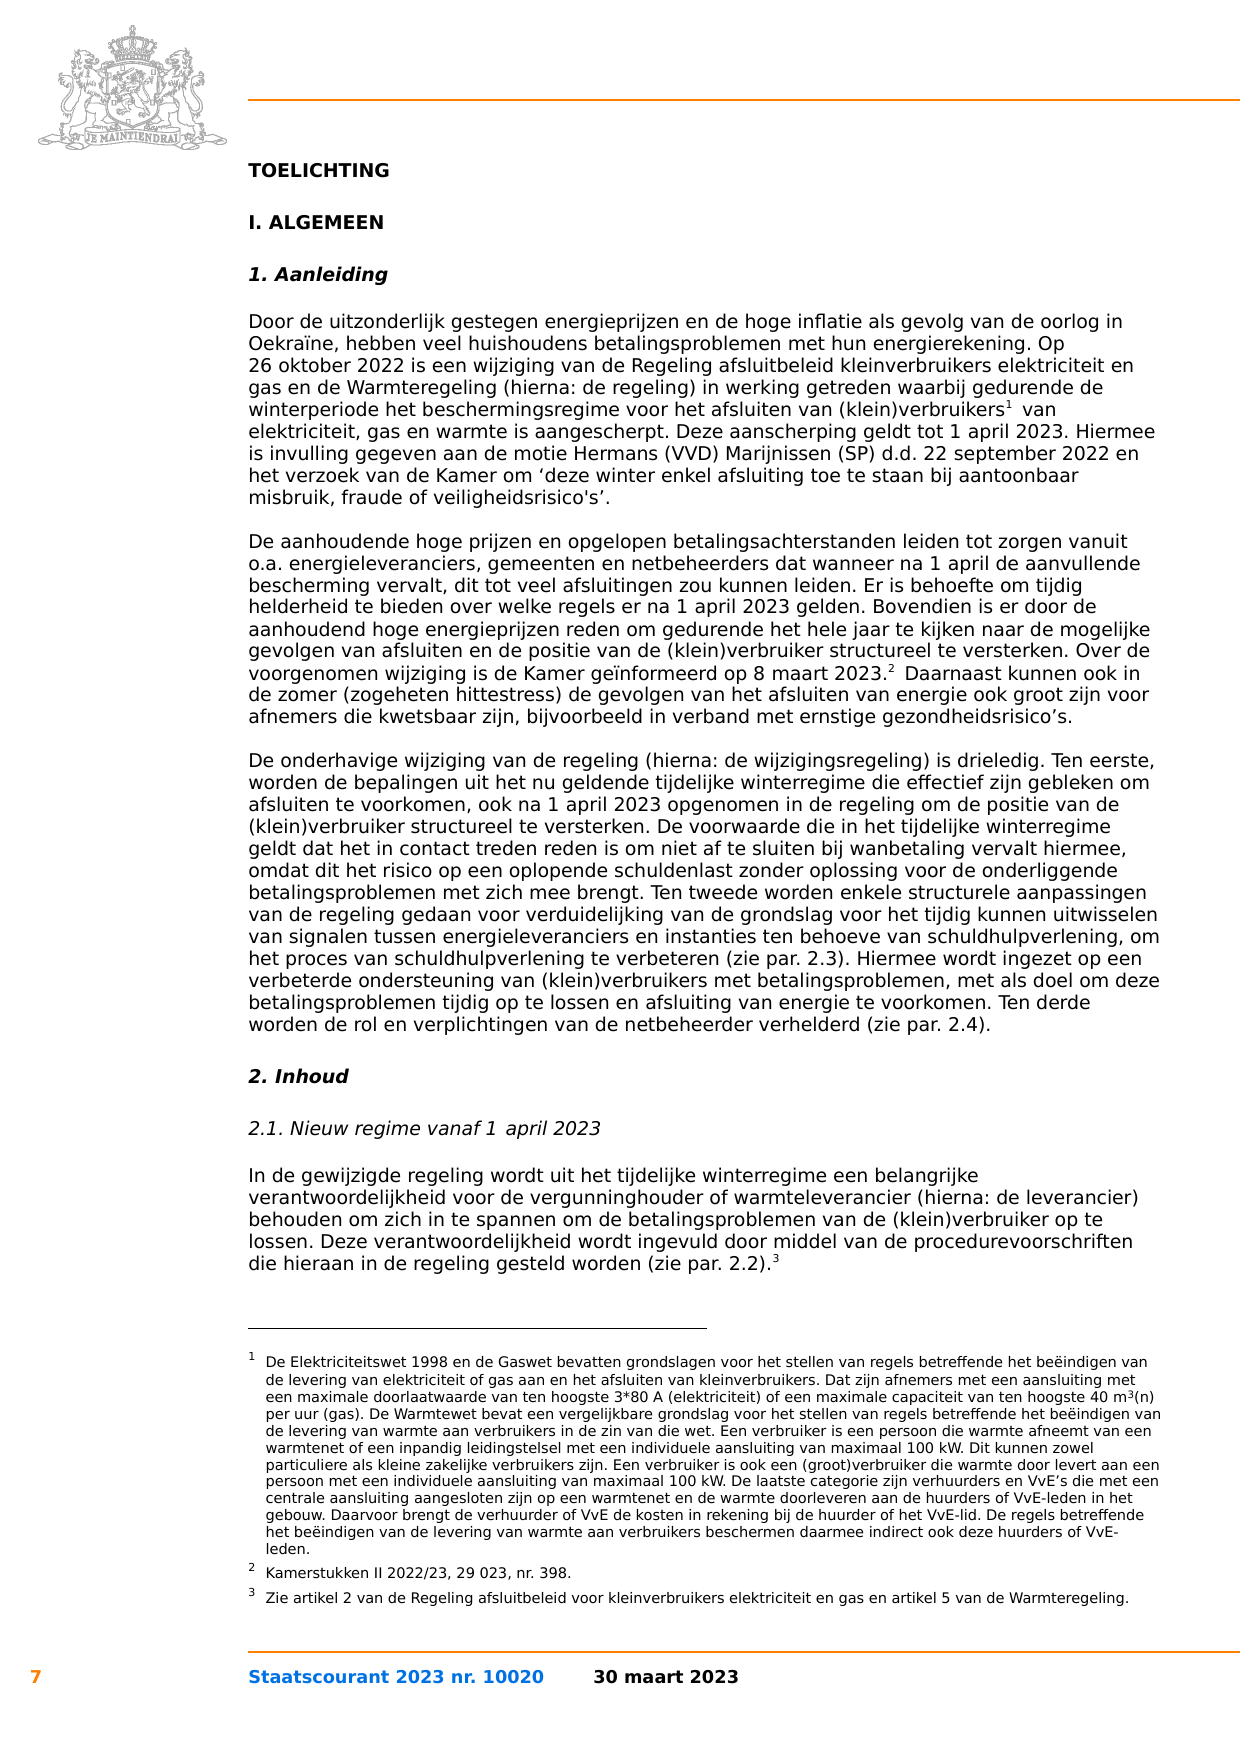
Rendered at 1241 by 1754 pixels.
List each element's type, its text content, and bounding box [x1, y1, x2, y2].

subtitle TOELICHTING [248, 160, 1163, 182]
picture [38, 25, 227, 150]
text Zie artikel 2 van de Regeling afsluitbeleid voor kleinverbruikers elektriciteit en gas en artikel 5 van de Warmteregeling. [248, 1586, 1163, 1608]
text De Elektriciteitswet 1998 en de Gaswet bevatten grondslagen voor het stellen van regels betreffende het beëindigen van de levering van elektriciteit of gas aan en het afsluiten van kleinverbruikers. Dat zijn afnemers met een aansluiting met een maximale doorlaatwaarde van ten hoogste 3*80 A (elektriciteit) of een maximale capaciteit van ten hoogste 40 m3(n) per uur (gas). De Warmtewet bevat een vergelijkbare grondslag voor het stellen van regels betreffende het beëindigen van de levering van warmte aan verbruikers in de zin van die wet. Een verbruiker is een persoon die warmte afneemt van een warmtenet of een inpandig leidingstelsel met een individuele aansluiting van maximaal 100 kW. Dit kunnen zowel particuliere als kleine zakelijke verbruikers zijn. Een verbruiker is ook een (groot)verbruiker die warmte door levert aan een persoon met een individuele aansluiting van maximaal 100 kW. De laatste categorie zijn verhuurders en VvE’s die met een centrale aansluiting aangesloten zijn op een warmtenet en de warmte doorleveren aan de huurders of VvE-leden in het gebouw. Daarvoor brengt de verhuurder of VvE de kosten in rekening bij de huurder of het VvE-lid. De regels betreffende het beëindigen van de levering van warmte aan verbruikers beschermen daarmee indirect ook deze huurders of VvE-leden. [248, 1350, 1163, 1558]
subtitle 2.1. Nieuw regime vanaf 1 april 2023 [248, 1118, 1163, 1140]
text Kamerstukken II 2022/23, 29 023, nr. 398. [248, 1561, 1163, 1583]
text Door de uitzonderlijk gestegen energieprijzen en de hoge inflatie als gevolg van de oorlog in Oekraïne, hebben veel huishoudens betalingsproblemen met hun energierekening. Op 26 oktober 2022 is een wijziging van de Regeling afsluitbeleid kleinverbruikers elektriciteit en gas en de Warmteregeling (hierna: de regeling) in werking getreden waarbij gedurende de winterperiode het beschermingsregime voor het afsluiten van (klein)verbruikers van elektriciteit, gas en warmte is aangescherpt. Deze aanscherping geldt tot 1 april 2023. Hiermee is invulling gegeven aan de motie Hermans (VVD) Marijnissen (SP) d.d. 22 september 2022 en het verzoek van de Kamer om ‘deze winter enkel afsluiting toe te staan bij aantoonbaar misbruik, fraude of veiligheidsrisico's’. [248, 311, 1163, 509]
subtitle 1. Aanleiding [248, 264, 1163, 286]
text De onderhavige wijziging van de regeling (hierna: de wijzigingsregeling) is drieledig. Ten eerste, worden de bepalingen uit het nu geldende tijdelijke winterregime die effectief zijn gebleken om afsluiten te voorkomen, ook na 1 april 2023 opgenomen in de regeling om de positie van de (klein)verbruiker structureel te versterken. De voorwaarde die in het tijdelijke winterregime geldt dat het in contact treden reden is om niet af te sluiten bij wanbetaling vervalt hiermee, omdat dit het risico op een oplopende schuldenlast zonder oplossing voor de onderliggende betalingsproblemen met zich mee brengt. Ten tweede worden enkele structurele aanpassingen van de regeling gedaan voor verduidelijking van de grondslag voor het tijdig kunnen uitwisselen van signalen tussen energieleveranciers en instanties ten behoeve van schuldhulpverlening, om het proces van schuldhulpverlening te verbeteren (zie par. 2.3). Hiermee wordt ingezet op een verbeterde ondersteuning van (klein)verbruikers met betalingsproblemen, met als doel om deze betalingsproblemen tijdig op te lossen en afsluiting van energie te voorkomen. Ten derde worden de rol en verplichtingen van de netbeheerder verhelderd (zie par. 2.4). [248, 750, 1163, 1036]
text De aanhoudende hoge prijzen en opgelopen betalingsachterstanden leiden tot zorgen vanuit o.a. energieleveranciers, gemeenten en netbeheerders dat wanneer na 1 april de aanvullende bescherming vervalt, dit tot veel afsluitingen zou kunnen leiden. Er is behoefte om tijdig helderheid te bieden over welke regels er na 1 april 2023 gelden. Bovendien is er door de aanhoudend hoge energieprijzen reden om gedurende het hele jaar te kijken naar de mogelijke gevolgen van afsluiten en de positie van de (klein)verbruiker structureel te versterken. Over de voorgenomen wijziging is de Kamer geïnformeerd op 8 maart 2023. Daarnaast kunnen ook in de zomer (zogeheten hittestress) de gevolgen van het afsluiten van energie ook groot zijn voor afnemers die kwetsbaar zijn, bijvoorbeeld in verband met ernstige gezondheidsrisico’s. [248, 531, 1163, 728]
subtitle 2. Inhoud [248, 1066, 1163, 1088]
text In de gewijzigde regeling wordt uit het tijdelijke winterregime een belangrijke verantwoordelijkheid voor de vergunninghouder of warmteleverancier (hierna: de leverancier) behouden om zich in te spannen om de betalingsproblemen van de (klein)verbruiker op te lossen. Deze verantwoordelijkheid wordt ingevuld door middel van de procedurevoorschriften die hieraan in de regeling gesteld worden (zie par. 2.2). [248, 1165, 1163, 1275]
subtitle I. ALGEMEEN [248, 212, 1163, 234]
